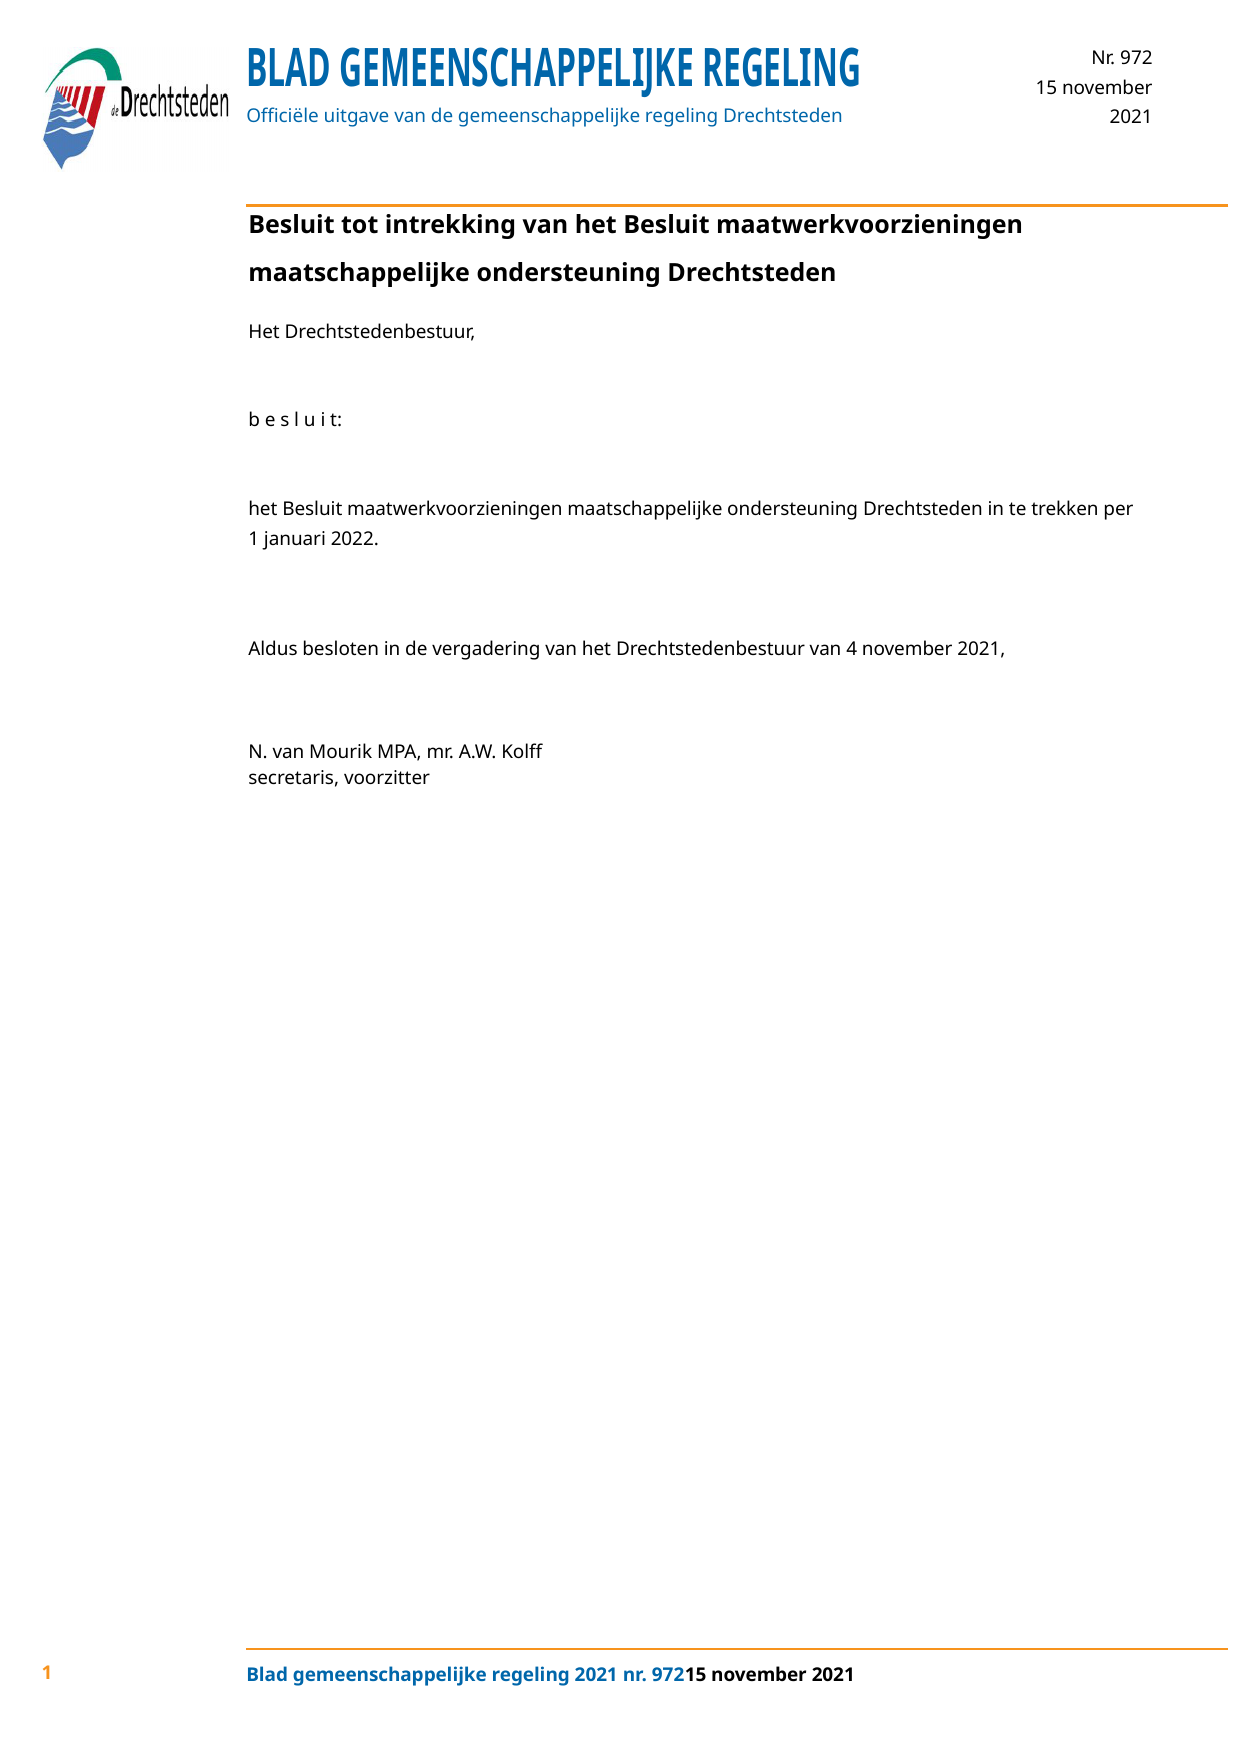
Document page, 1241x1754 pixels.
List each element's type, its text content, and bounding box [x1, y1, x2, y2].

picture [41, 47, 231, 172]
text Aldus besloten in de vergadering van het Drechtstedenbestuur van 4 november 2021, [248, 636, 1152, 661]
text secretaris, voorzitter [248, 764, 1152, 790]
text het Besluit maatwerkvoorzieningen maatschappelijke ondersteuning Drechtsteden in te trekken per 1 januari 2022. [248, 495, 1152, 551]
text Het Drechtstedenbestuur, [248, 318, 1152, 344]
text b e s l u i t: [248, 407, 1152, 432]
text N. van Mourik MPA, mr. A.W. Kolff [248, 738, 1152, 764]
text Besluit tot intrekking van het Besluit maatwerkvoorzieningen maatschappelijke ondersteuning Drechtsteden [248, 207, 1152, 288]
